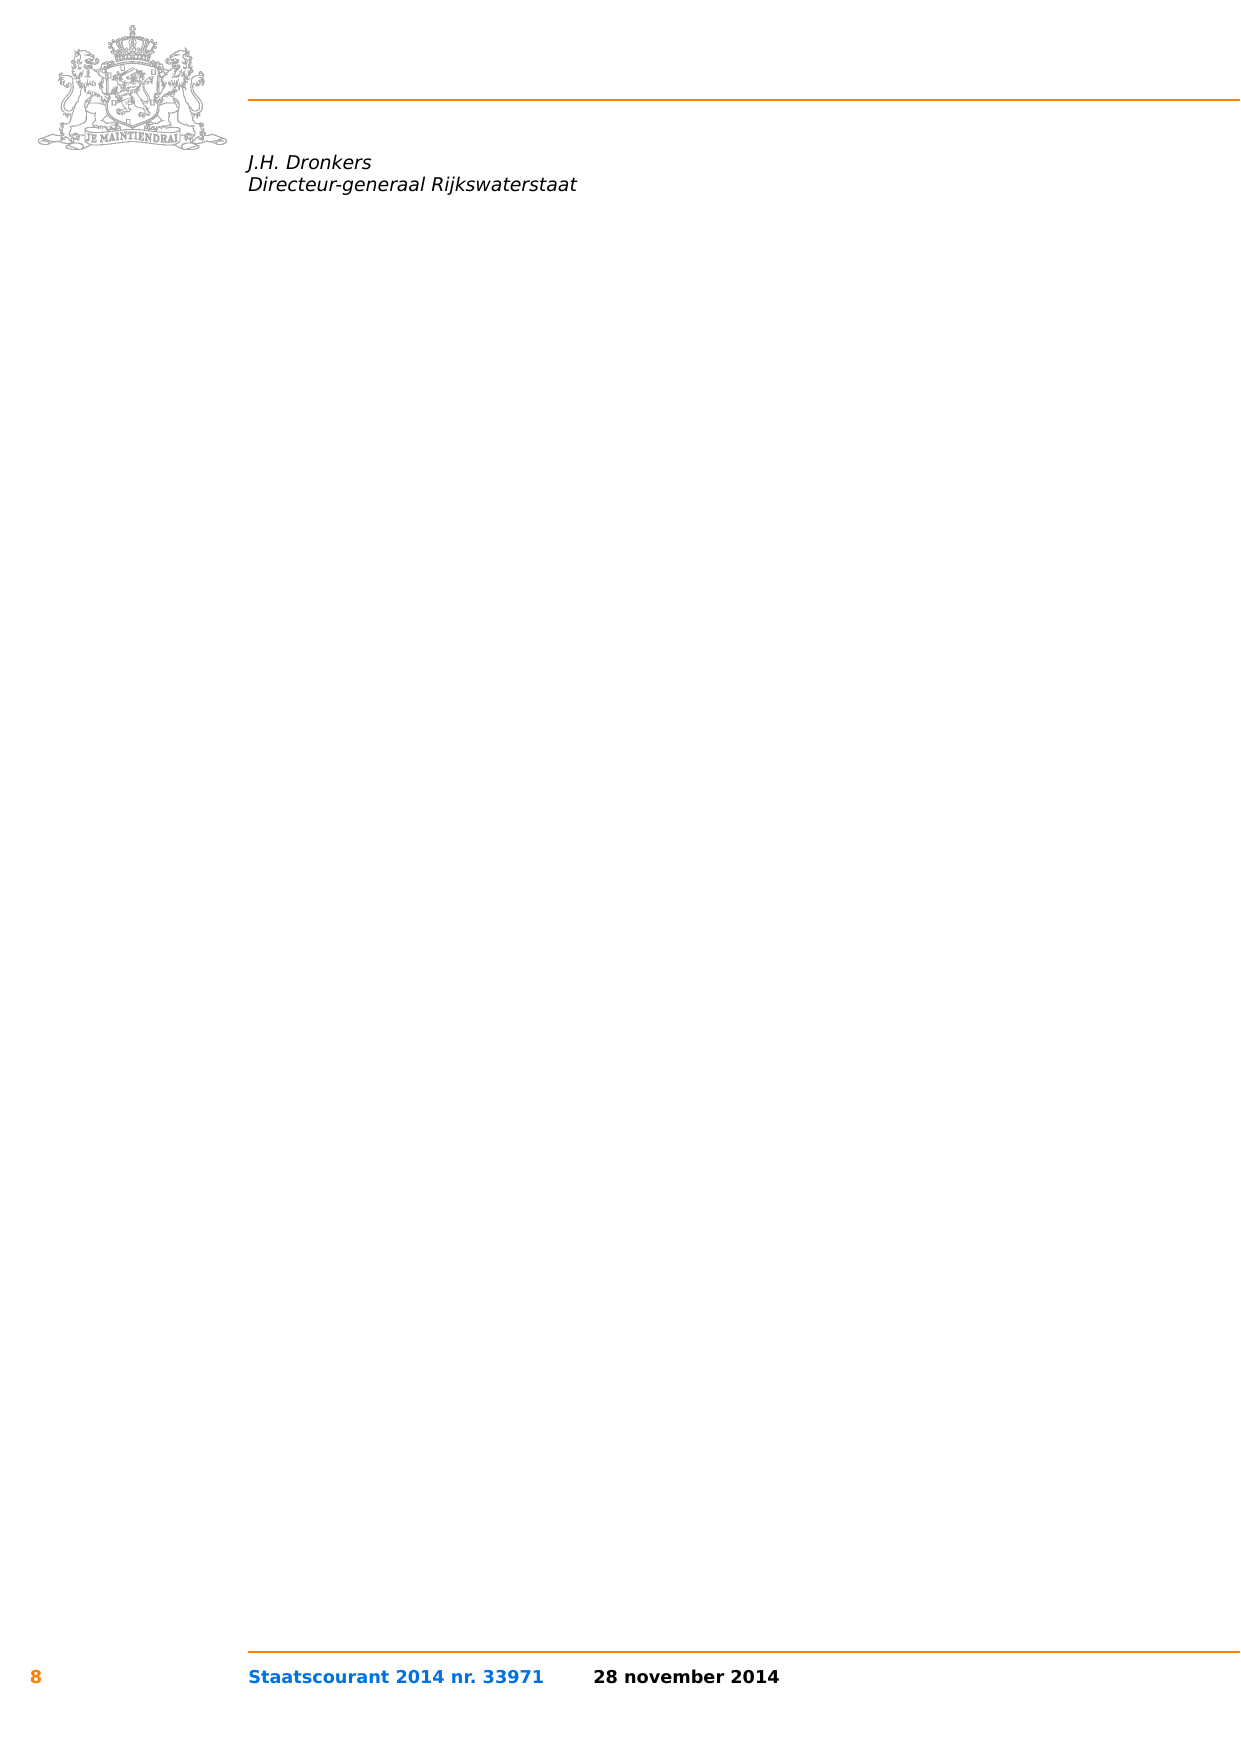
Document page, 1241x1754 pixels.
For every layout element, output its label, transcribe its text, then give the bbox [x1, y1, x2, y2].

picture [38, 25, 227, 150]
text J.H. Dronkers Directeur-generaal Rijkswaterstaat [248, 130, 1163, 196]
